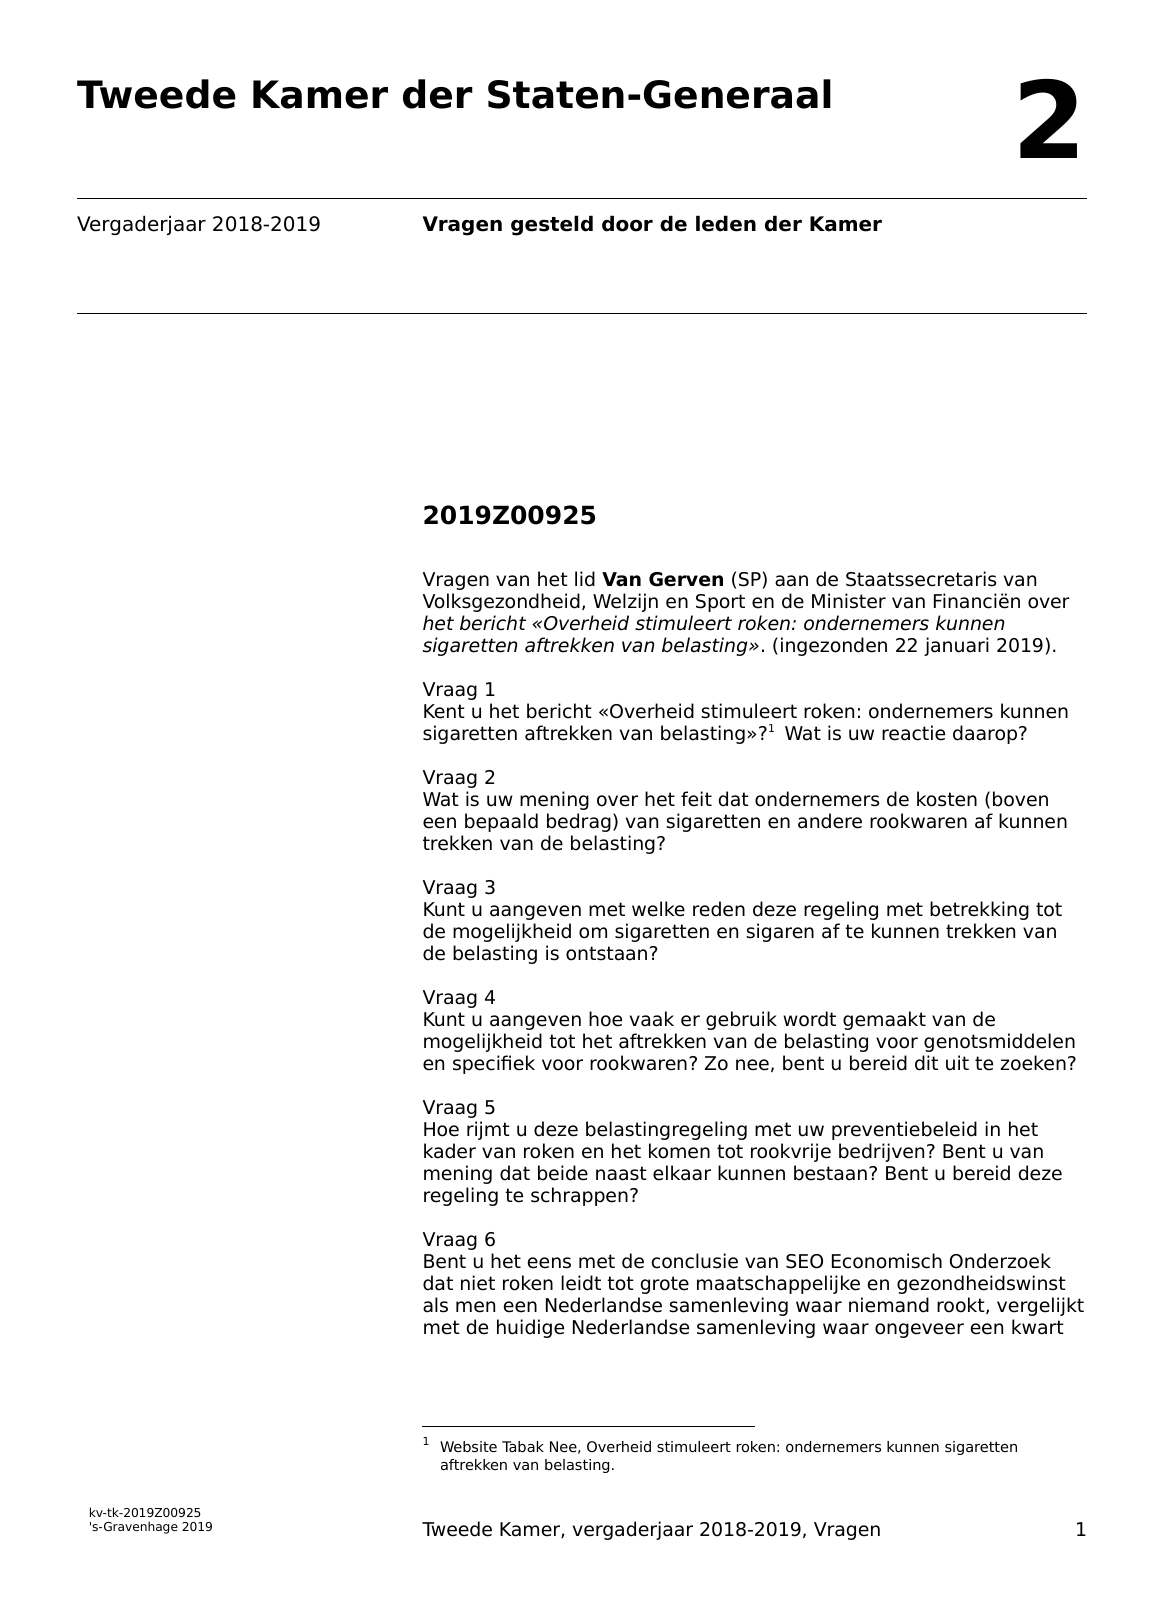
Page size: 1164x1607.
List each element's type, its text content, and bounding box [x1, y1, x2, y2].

text 2019Z00925 [422, 501, 1087, 531]
text Vraag 5 [422, 1097, 1087, 1119]
text Hoe rijmt u deze belastingregeling met uw preventiebeleid in het kader van roken en het komen tot rookvrije bedrijven? Bent u van mening dat beide naast elkaar kunnen bestaan? Bent u bereid deze regeling te schrappen? [422, 1119, 1087, 1207]
text Bent u het eens met de conclusie van SEO Economisch Onderzoek dat niet roken leidt tot grote maatschappelijke en gezondheidswinst als men een Nederlandse samenleving waar niemand rookt, vergelijkt met de huidige Nederlandse samenleving waar ongeveer een kwart [422, 1251, 1087, 1339]
text 's-Gravenhage 2019 [88, 1520, 323, 1534]
table_header 2 [886, 59, 1087, 198]
text Website Tabak Nee, Overheid stimuleert roken: ondernemers kunnen sigaretten aftrekken van belasting. [422, 1435, 1087, 1474]
text Vraag 1 [422, 679, 1087, 701]
text kv-tk-2019Z00925 [88, 1506, 323, 1520]
text Vraag 2 [422, 767, 1087, 789]
text Vraag 4 [422, 987, 1087, 1009]
text Vraag 6 [422, 1229, 1087, 1251]
text Kunt u aangeven met welke reden deze regeling met betrekking tot de mogelijkheid om sigaretten en sigaren af te kunnen trekken van de belasting is ontstaan? [422, 899, 1087, 965]
table_header Tweede Kamer der Staten-Generaal [77, 59, 886, 198]
text Vragen van het lid Van Gerven (SP) aan de Staatssecretaris van Volksgezondheid, Welzijn en Sport en de Minister van Financiën over het bericht «Overheid stimuleert roken: ondernemers kunnen sigaretten aftrekken van belasting». (ingezonden 22 januari 2019). [422, 569, 1087, 657]
text Wat is uw mening over het feit dat ondernemers de kosten (boven een bepaald bedrag) van sigaretten en andere rookwaren af kunnen trekken van de belasting? [422, 789, 1087, 855]
text Kent u het bericht «Overheid stimuleert roken: ondernemers kunnen sigaretten aftrekken van belasting»? Wat is uw reactie daarop? [422, 701, 1087, 745]
text Kunt u aangeven hoe vaak er gebruik wordt gemaakt van de mogelijkheid tot het aftrekken van de belasting voor genotsmiddelen en specifiek voor rookwaren? Zo nee, bent u bereid dit uit te zoeken? [422, 1009, 1087, 1075]
table_cell Vragen gesteld door de leden der Kamer [422, 199, 1087, 313]
text Vraag 3 [422, 877, 1087, 899]
table_cell Vergaderjaar 2018-2019 [77, 199, 422, 313]
